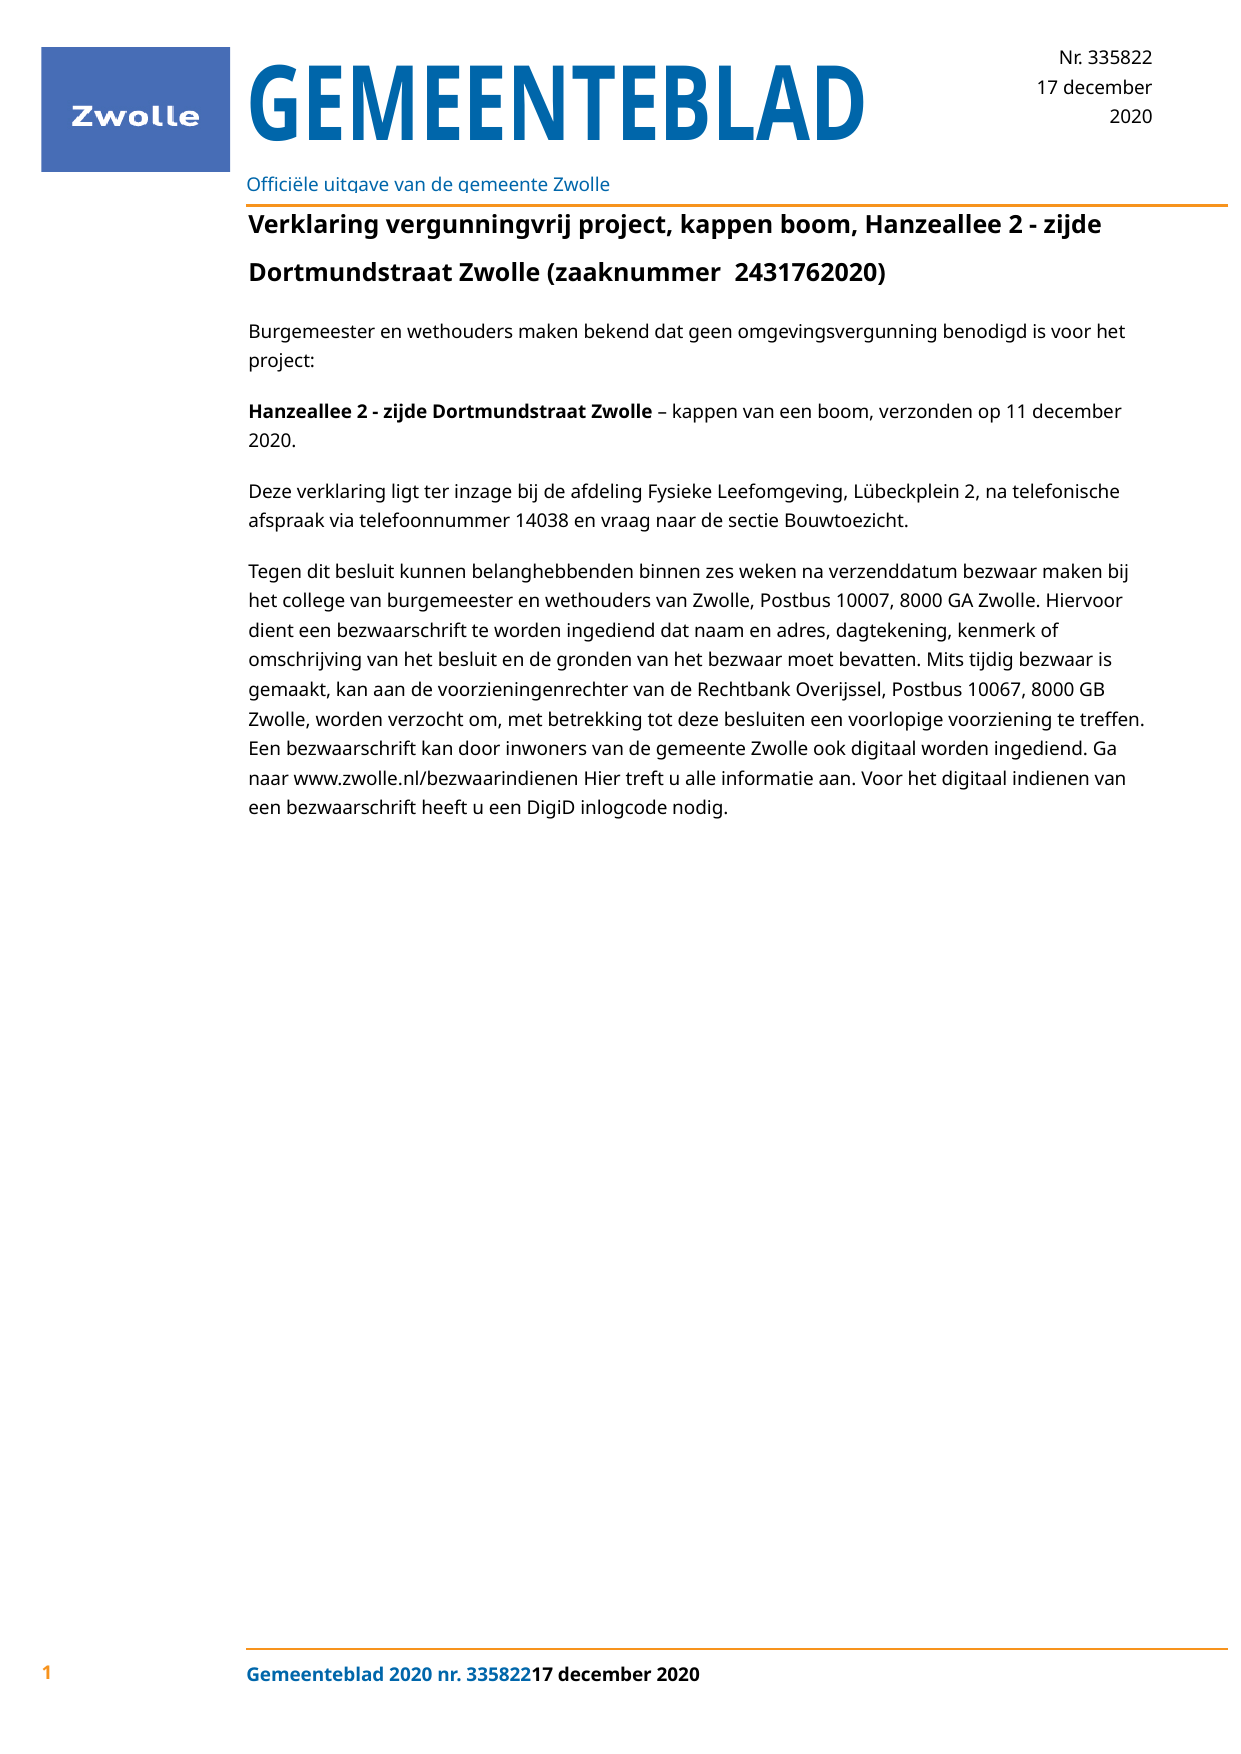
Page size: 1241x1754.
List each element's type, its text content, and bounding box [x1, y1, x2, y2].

text Deze verklaring ligt ter inzage bij de afdeling Fysieke Leefomgeving, Lübeckplein 2, na telefonische afspraak via telefoonnummer 14038 en vraag naar de sectie Bouwtoezicht. [248, 478, 1152, 533]
text Verklaring vergunningvrij project, kappen boom, Hanzeallee 2 - zijde Dortmundstraat Zwolle (zaaknummer 2431762020) [248, 207, 1152, 288]
picture [41, 47, 231, 172]
text Tegen dit besluit kunnen belanghebbenden binnen zes weken na verzenddatum bezwaar maken bij het college van burgemeester en wethouders van Zwolle, Postbus 10007, 8000 GA Zwolle. Hiervoor dient een bezwaarschrift te worden ingediend dat naam en adres, dagtekening, kenmerk of omschrijving van het besluit en de gronden van het bezwaar moet bevatten. Mits tijdig bezwaar is gemaakt, kan aan de voorzieningenrechter van de Rechtbank Overijssel, Postbus 10067, 8000 GB Zwolle, worden verzocht om, met betrekking tot deze besluiten een voorlopige voorziening te treffen. Een bezwaarschrift kan door inwoners van de gemeente Zwolle ook digitaal worden ingediend. Ga naar www.zwolle.nl/bezwaarindienen Hier treft u alle informatie aan. Voor het digitaal indienen van een bezwaarschrift heeft u een DigiD inlogcode nodig. [248, 558, 1152, 820]
text Burgemeester en wethouders maken bekend dat geen omgevingsvergunning benodigd is voor het project: [248, 318, 1152, 373]
text Hanzeallee 2 - zijde Dortmundstraat Zwolle – kappen van een boom, verzonden op 11 december 2020. [248, 398, 1152, 453]
